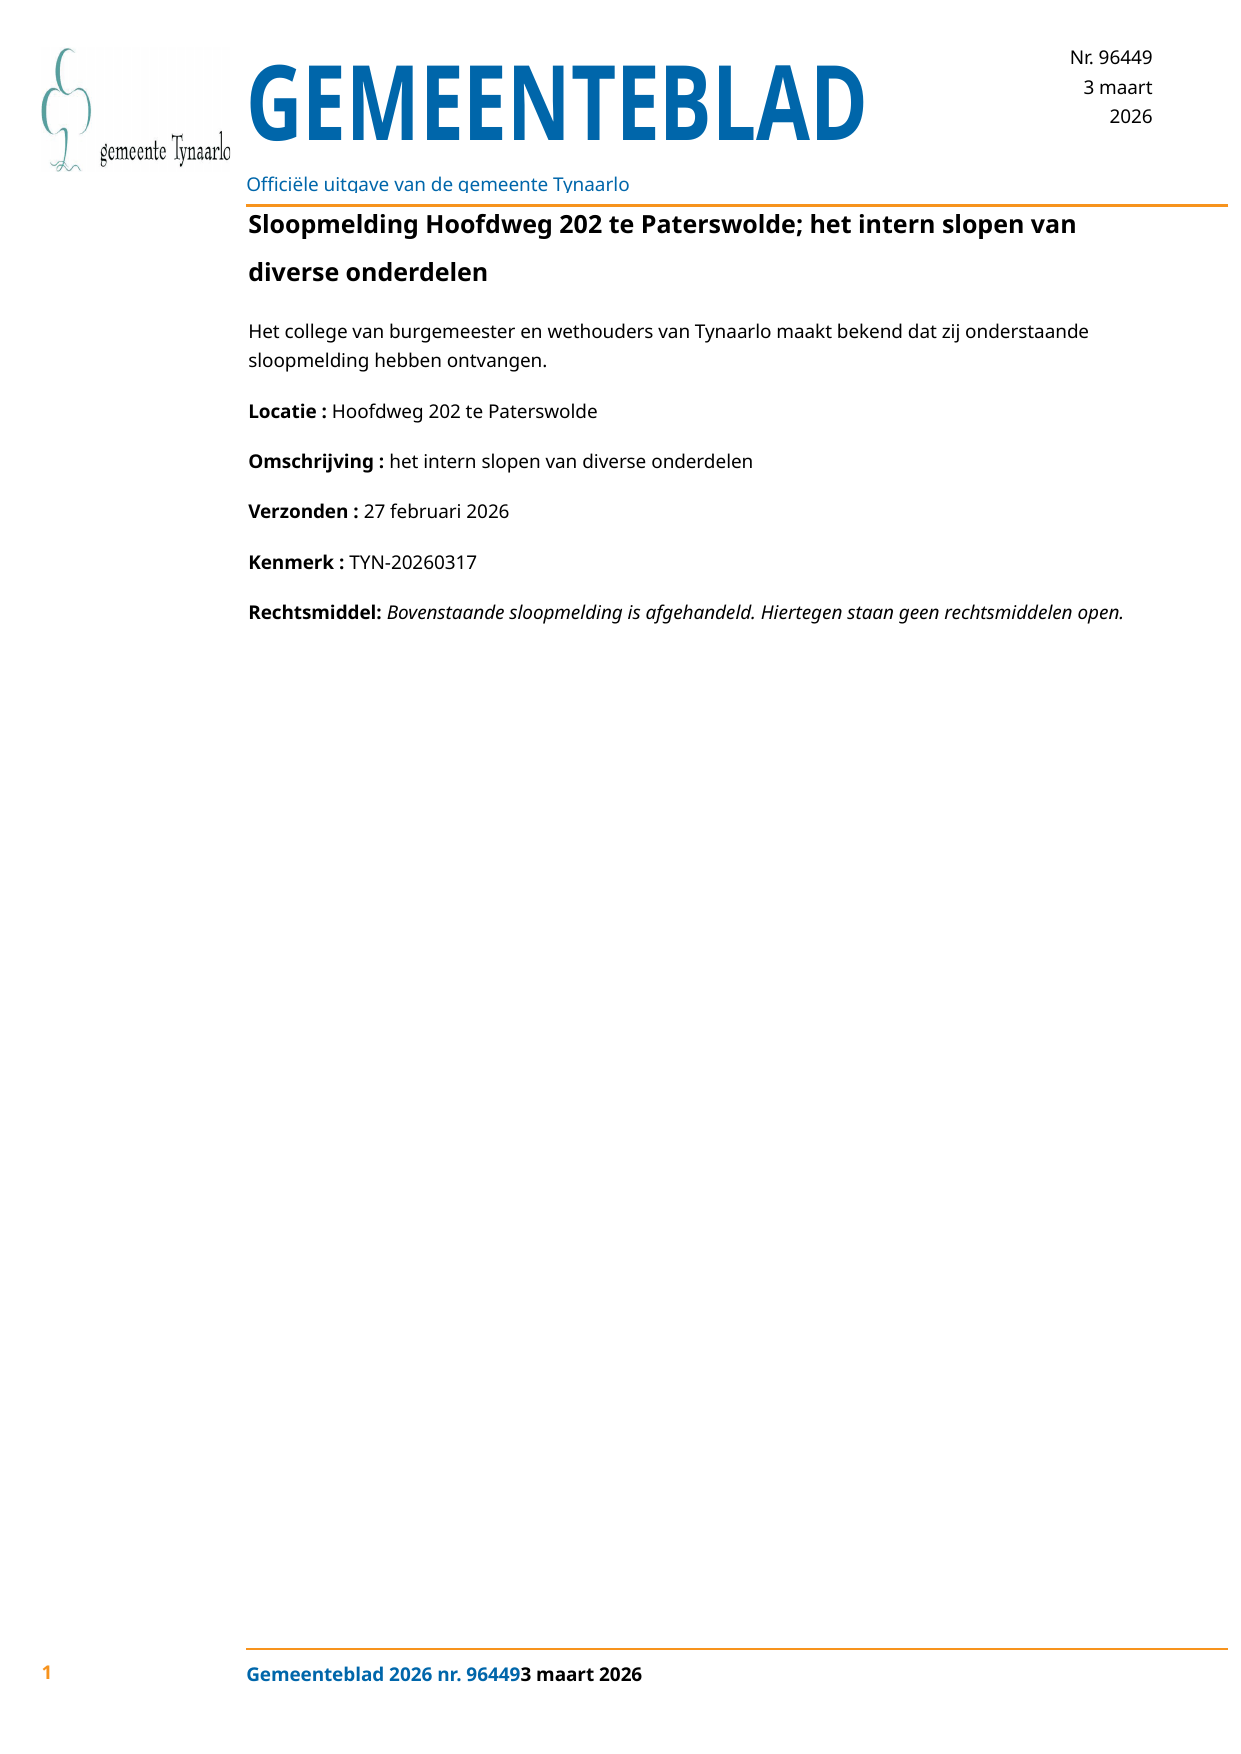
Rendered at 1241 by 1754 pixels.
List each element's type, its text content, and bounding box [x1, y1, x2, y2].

text Locatie : Hoofdweg 202 te Paterswolde [248, 398, 1152, 424]
text Kenmerk : TYN-20260317 [248, 549, 1152, 575]
text Het college van burgemeester en wethouders van Tynaarlo maakt bekend dat zij onderstaande sloopmelding hebben ontvangen. [248, 318, 1152, 373]
picture [41, 47, 231, 172]
text Sloopmelding Hoofdweg 202 te Paterswolde; het intern slopen van diverse onderdelen [248, 207, 1152, 288]
text Verzonden : 27 februari 2026 [248, 499, 1152, 524]
text Rechtsmiddel: Bovenstaande sloopmelding is afgehandeld. Hiertegen staan geen rechtsmiddelen open. [248, 599, 1152, 625]
text Omschrijving : het intern slopen van diverse onderdelen [248, 448, 1152, 474]
